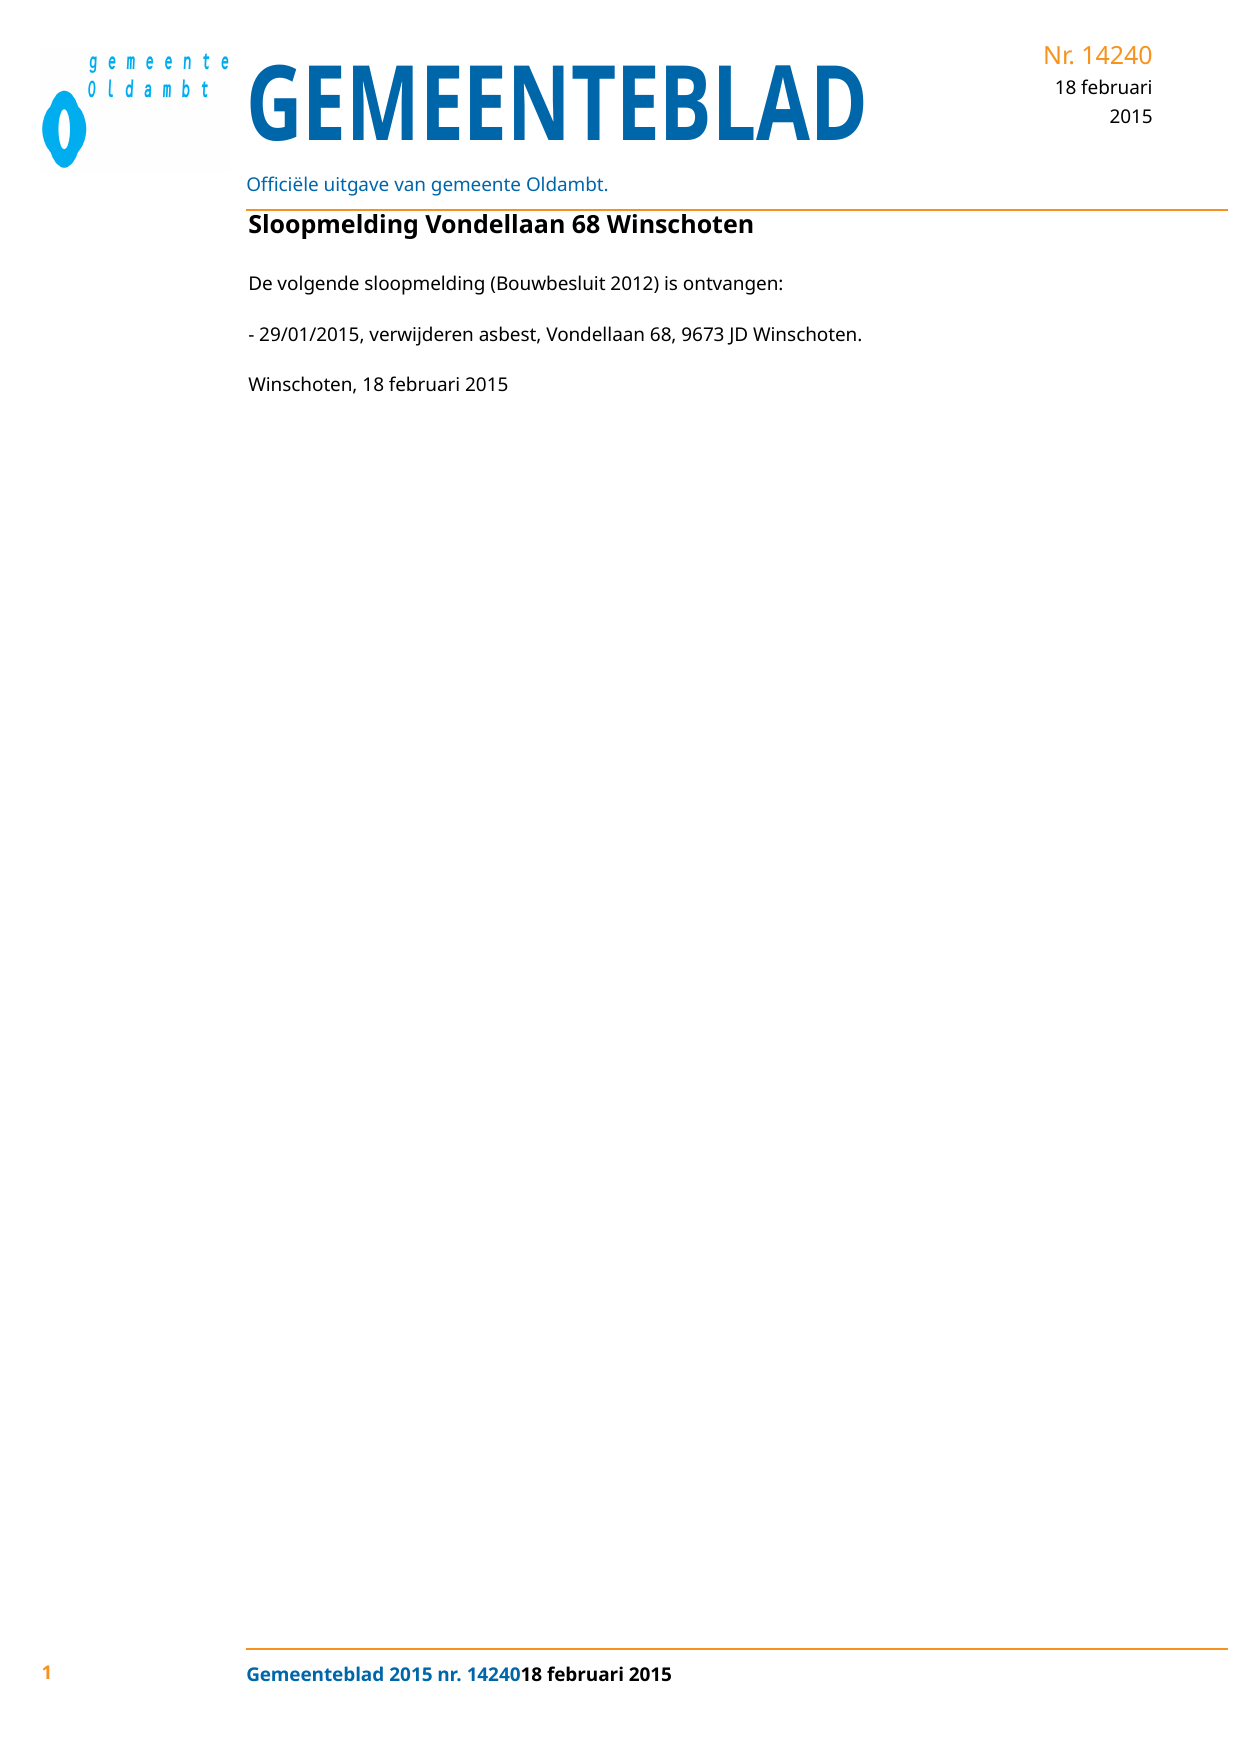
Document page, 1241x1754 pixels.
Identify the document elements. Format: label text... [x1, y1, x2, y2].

text Winschoten, 18 februari 2015 [248, 371, 1152, 397]
text - 29/01/2015, verwijderen asbest, Vondellaan 68, 9673 JD Winschoten. [248, 321, 1152, 346]
text De volgende sloopmelding (Bouwbesluit 2012) is ontvangen: [248, 270, 1152, 296]
picture [41, 47, 231, 172]
text Sloopmelding Vondellaan 68 Winschoten [248, 211, 1152, 241]
